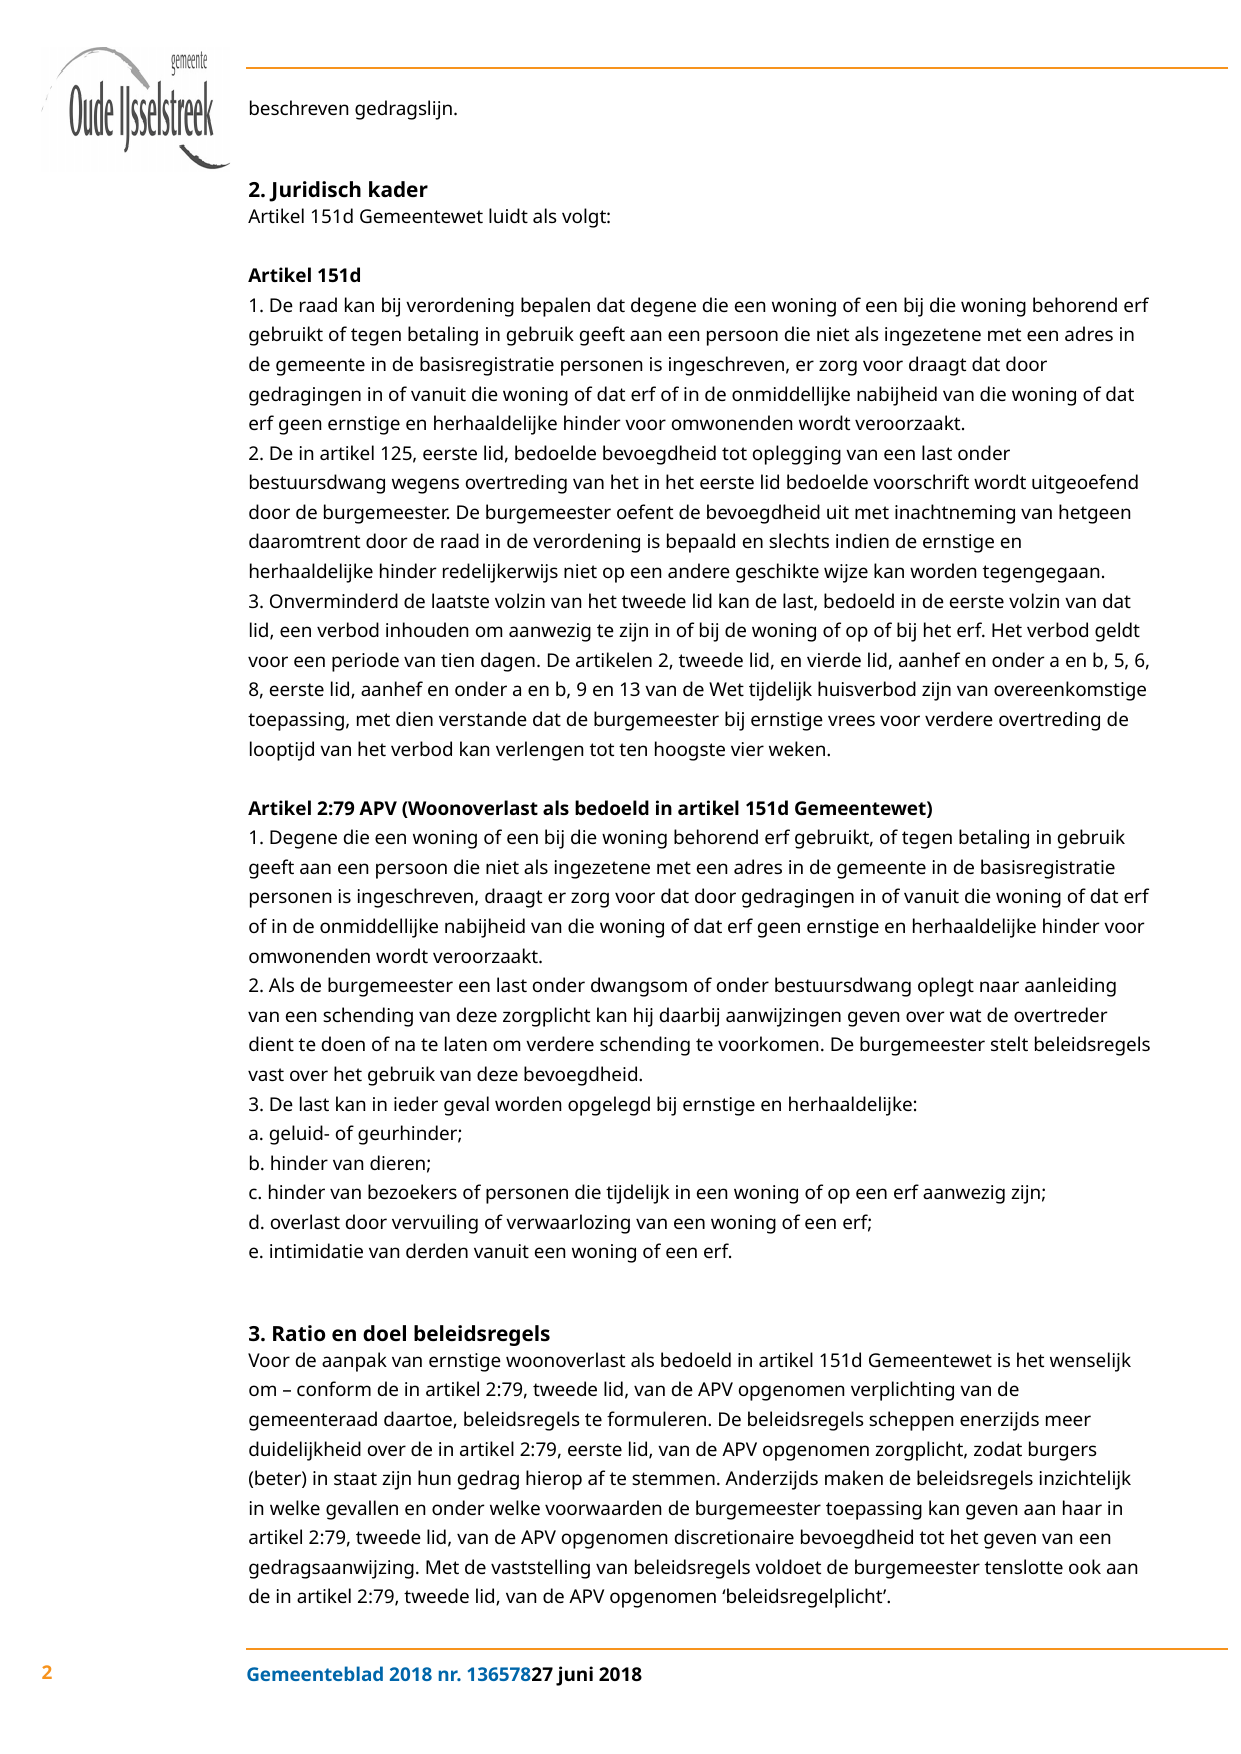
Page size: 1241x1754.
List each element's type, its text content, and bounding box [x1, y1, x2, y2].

text 3. Ratio en doel beleidsregels [248, 1319, 1152, 1347]
text Artikel 2:79 APV (Woonoverlast als bedoeld in artikel 151d Gemeentewet) [248, 795, 1152, 821]
text 1. Degene die een woning of een bij die woning behorend erf gebruikt, of tegen betaling in gebruik geeft aan een persoon die niet als ingezetene met een adres in de gemeente in de basisregistratie personen is ingeschreven, draagt er zorg voor dat door gedragingen in of vanuit die woning of dat erf of in de onmiddellijke nabijheid van die woning of dat erf geen ernstige en herhaaldelijke hinder voor omwonenden wordt veroorzaakt. [248, 824, 1152, 968]
text a. geluid- of geurhinder; [248, 1120, 1152, 1146]
text e. intimidatie van derden vanuit een woning of een erf. [248, 1239, 1152, 1264]
text c. hinder van bezoekers of personen die tijdelijk in een woning of op een erf aanwezig zijn; [248, 1179, 1152, 1205]
text beschreven gedragslijn. [248, 95, 1152, 121]
text Voor de aanpak van ernstige woonoverlast als bedoeld in artikel 151d Gemeentewet is het wenselijk om – conform de in artikel 2:79, tweede lid, van de APV opgenomen verplichting van de gemeenteraad daartoe, beleidsregels te formuleren. De beleidsregels scheppen enerzijds meer duidelijkheid over de in artikel 2:79, eerste lid, van de APV opgenomen zorgplicht, zodat burgers (beter) in staat zijn hun gedrag hierop af te stemmen. Anderzijds maken de beleidsregels inzichtelijk in welke gevallen en onder welke voorwaarden de burgemeester toepassing kan geven aan haar in artikel 2:79, tweede lid, van de APV opgenomen discretionaire bevoegdheid tot het geven van een gedragsaanwijzing. Met de vaststelling van beleidsregels voldoet de burgemeester tenslotte ook aan de in artikel 2:79, tweede lid, van de APV opgenomen ‘beleidsregelplicht’. [248, 1347, 1152, 1609]
text b. hinder van dieren; [248, 1150, 1152, 1176]
text 1. De raad kan bij verordening bepalen dat degene die een woning of een bij die woning behorend erf gebruikt of tegen betaling in gebruik geeft aan een persoon die niet als ingezetene met een adres in de gemeente in de basisregistratie personen is ingeschreven, er zorg voor draagt dat door gedragingen in of vanuit die woning of dat erf of in de onmiddellijke nabijheid van die woning of dat erf geen ernstige en herhaaldelijke hinder voor omwonenden wordt veroorzaakt. [248, 292, 1152, 436]
text Artikel 151d Gemeentewet luidt als volgt: [248, 203, 1152, 229]
text 2. Juridisch kader [248, 175, 1152, 203]
text Artikel 151d [248, 262, 1152, 288]
text 2. Als de burgemeester een last onder dwangsom of onder bestuursdwang oplegt naar aanleiding van een schending van deze zorgplicht kan hij daarbij aanwijzingen geven over wat de overtreder dient te doen of na te laten om verdere schending te voorkomen. De burgemeester stelt beleidsregels vast over het gebruik van deze bevoegdheid. [248, 972, 1152, 1087]
text 3. Onverminderd de laatste volzin van het tweede lid kan de last, bedoeld in de eerste volzin van dat lid, een verbod inhouden om aanwezig te zijn in of bij de woning of op of bij het erf. Het verbod geldt voor een periode van tien dagen. De artikelen 2, tweede lid, en vierde lid, aanhef en onder a en b, 5, 6, 8, eerste lid, aanhef en onder a en b, 9 en 13 van de Wet tijdelijk huisverbod zijn van overeenkomstige toepassing, met dien verstande dat de burgemeester bij ernstige vrees voor verdere overtreding de looptijd van het verbod kan verlengen tot ten hoogste vier weken. [248, 588, 1152, 761]
text d. overlast door vervuiling of verwaarlozing van een woning of een erf; [248, 1209, 1152, 1235]
text 2. De in artikel 125, eerste lid, bedoelde bevoegdheid tot oplegging van een last onder bestuursdwang wegens overtreding van het in het eerste lid bedoelde voorschrift wordt uitgeoefend door de burgemeester. De burgemeester oefent de bevoegdheid uit met inachtneming van hetgeen daaromtrent door de raad in de verordening is bepaald en slechts indien de ernstige en herhaaldelijke hinder redelijkerwijs niet op een andere geschikte wijze kan worden tegengegaan. [248, 440, 1152, 584]
picture [41, 47, 231, 172]
text 3. De last kan in ieder geval worden opgelegd bij ernstige en herhaaldelijke: [248, 1091, 1152, 1116]
